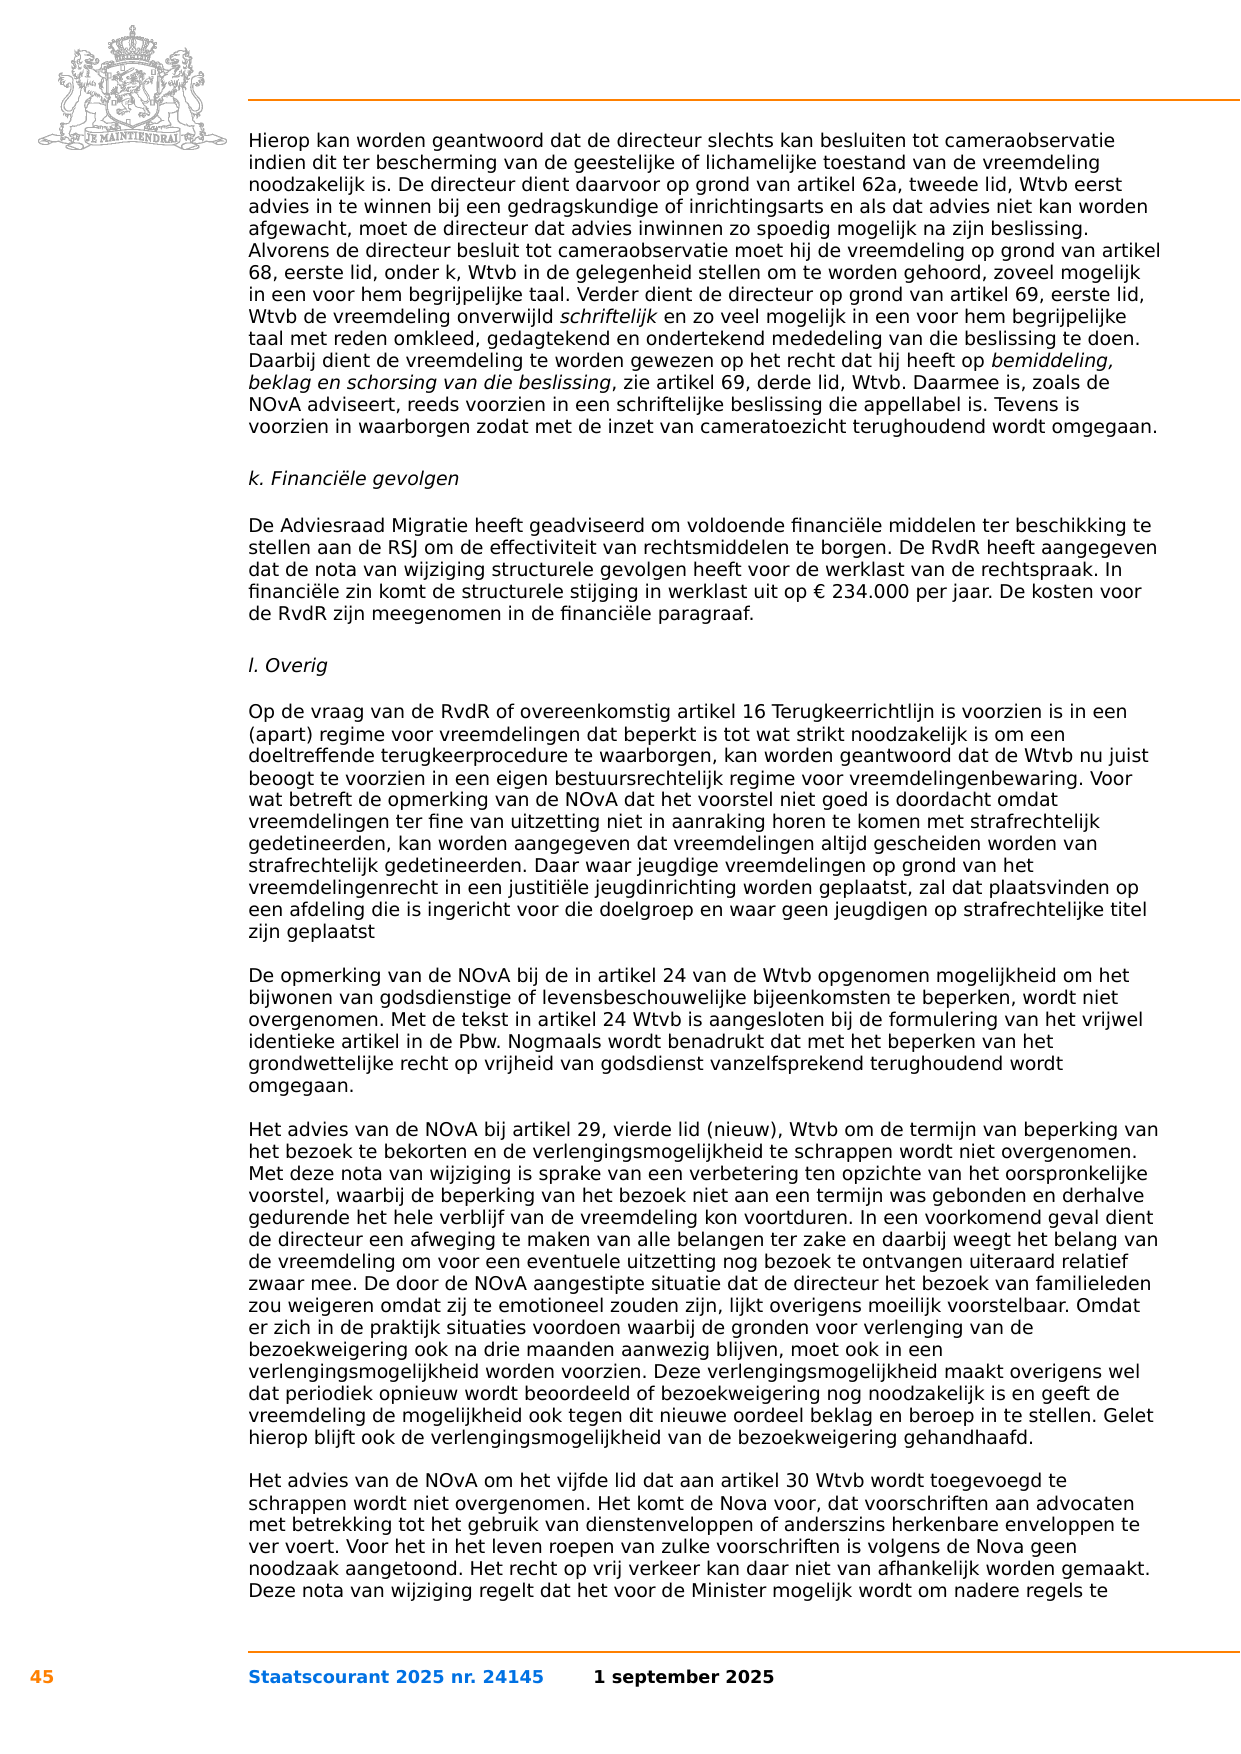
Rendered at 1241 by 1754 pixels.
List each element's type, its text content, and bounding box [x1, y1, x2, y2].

text Het advies van de NOvA bij artikel 29, vierde lid (nieuw), Wtvb om de termijn van beperking van het bezoek te bekorten en de verlengingsmogelijkheid te schrappen wordt niet overgenomen. Met deze nota van wijziging is sprake van een verbetering ten opzichte van het oorspronkelijke voorstel, waarbij de beperking van het bezoek niet aan een termijn was gebonden en derhalve gedurende het hele verblijf van de vreemdeling kon voortduren. In een voorkomend geval dient de directeur een afweging te maken van alle belangen ter zake en daarbij weegt het belang van de vreemdeling om voor een eventuele uitzetting nog bezoek te ontvangen uiteraard relatief zwaar mee. De door de NOvA aangestipte situatie dat de directeur het bezoek van familieleden zou weigeren omdat zij te emotioneel zouden zijn, lijkt overigens moeilijk voorstelbaar. Omdat er zich in de praktijk situaties voordoen waarbij de gronden voor verlenging van de bezoekweigering ook na drie maanden aanwezig blijven, moet ook in een verlengingsmogelijkheid worden voorzien. Deze verlengingsmogelijkheid maakt overigens wel dat periodiek opnieuw wordt beoordeeld of bezoekweigering nog noodzakelijk is en geeft de vreemdeling de mogelijkheid ook tegen dit nieuwe oordeel beklag en beroep in te stellen. Gelet hierop blijft ook de verlengingsmogelijkheid van de bezoekweigering gehandhaafd. [248, 1119, 1163, 1448]
picture [38, 25, 227, 150]
subtitle l. Overig [248, 654, 1163, 676]
text Op de vraag van de RvdR of overeenkomstig artikel 16 Terugkeerrichtlijn is voorzien is in een (apart) regime voor vreemdelingen dat beperkt is tot wat strikt noodzakelijk is om een doeltreffende terugkeerprocedure te waarborgen, kan worden geantwoord dat de Wtvb nu juist beoogt te voorzien in een eigen bestuursrechtelijk regime voor vreemdelingenbewaring. Voor wat betreft de opmerking van de NOvA dat het voorstel niet goed is doordacht omdat vreemdelingen ter fine van uitzetting niet in aanraking horen te komen met strafrechtelijk gedetineerden, kan worden aangegeven dat vreemdelingen altijd gescheiden worden van strafrechtelijk gedetineerden. Daar waar jeugdige vreemdelingen op grond van het vreemdelingenrecht in een justitiële jeugdinrichting worden geplaatst, zal dat plaatsvinden op een afdeling die is ingericht voor die doelgroep en waar geen jeugdigen op strafrechtelijke titel zijn geplaatst [248, 701, 1163, 943]
text De Adviesraad Migratie heeft geadviseerd om voldoende financiële middelen ter beschikking te stellen aan de RSJ om de effectiviteit van rechtsmiddelen te borgen. De RvdR heeft aangegeven dat de nota van wijziging structurele gevolgen heeft voor de werklast van de rechtspraak. In financiële zin komt de structurele stijging in werklast uit op € 234.000 per jaar. De kosten voor de RvdR zijn meegenomen in de financiële paragraaf. [248, 514, 1163, 624]
subtitle k. Financiële gevolgen [248, 468, 1163, 489]
text De opmerking van de NOvA bij de in artikel 24 van de Wtvb opgenomen mogelijkheid om het bijwonen van godsdienstige of levensbeschouwelijke bijeenkomsten te beperken, wordt niet overgenomen. Met de tekst in artikel 24 Wtvb is aangesloten bij de formulering van het vrijwel identieke artikel in de Pbw. Nogmaals wordt benadrukt dat met het beperken van het grondwettelijke recht op vrijheid van godsdienst vanzelfsprekend terughoudend wordt omgegaan. [248, 965, 1163, 1097]
text Het advies van de NOvA om het vijfde lid dat aan artikel 30 Wtvb wordt toegevoegd te schrappen wordt niet overgenomen. Het komt de Nova voor, dat voorschriften aan advocaten met betrekking tot het gebruik van dienstenveloppen of anderszins herkenbare enveloppen te ver voert. Voor het in het leven roepen van zulke voorschriften is volgens de Nova geen noodzaak aangetoond. Het recht op vrij verkeer kan daar niet van afhankelijk worden gemaakt. Deze nota van wijziging regelt dat het voor de Minister mogelijk wordt om nadere regels te [248, 1470, 1163, 1602]
text Hierop kan worden geantwoord dat de directeur slechts kan besluiten tot cameraobservatie indien dit ter bescherming van de geestelijke of lichamelijke toestand van de vreemdeling noodzakelijk is. De directeur dient daarvoor op grond van artikel 62a, tweede lid, Wtvb eerst advies in te winnen bij een gedragskundige of inrichtingsarts en als dat advies niet kan worden afgewacht, moet de directeur dat advies inwinnen zo spoedig mogelijk na zijn beslissing. Alvorens de directeur besluit tot cameraobservatie moet hij de vreemdeling op grond van artikel 68, eerste lid, onder k, Wtvb in de gelegenheid stellen om te worden gehoord, zoveel mogelijk in een voor hem begrijpelijke taal. Verder dient de directeur op grond van artikel 69, eerste lid, Wtvb de vreemdeling onverwijld schriftelijk en zo veel mogelijk in een voor hem begrijpelijke taal met reden omkleed, gedagtekend en ondertekend mededeling van die beslissing te doen. Daarbij dient de vreemdeling te worden gewezen op het recht dat hij heeft op bemiddeling, beklag en schorsing van die beslissing, zie artikel 69, derde lid, Wtvb. Daarmee is, zoals de NOvA adviseert, reeds voorzien in een schriftelijke beslissing die appellabel is. Tevens is voorzien in waarborgen zodat met de inzet van cameratoezicht terughoudend wordt omgegaan. [248, 130, 1163, 438]
